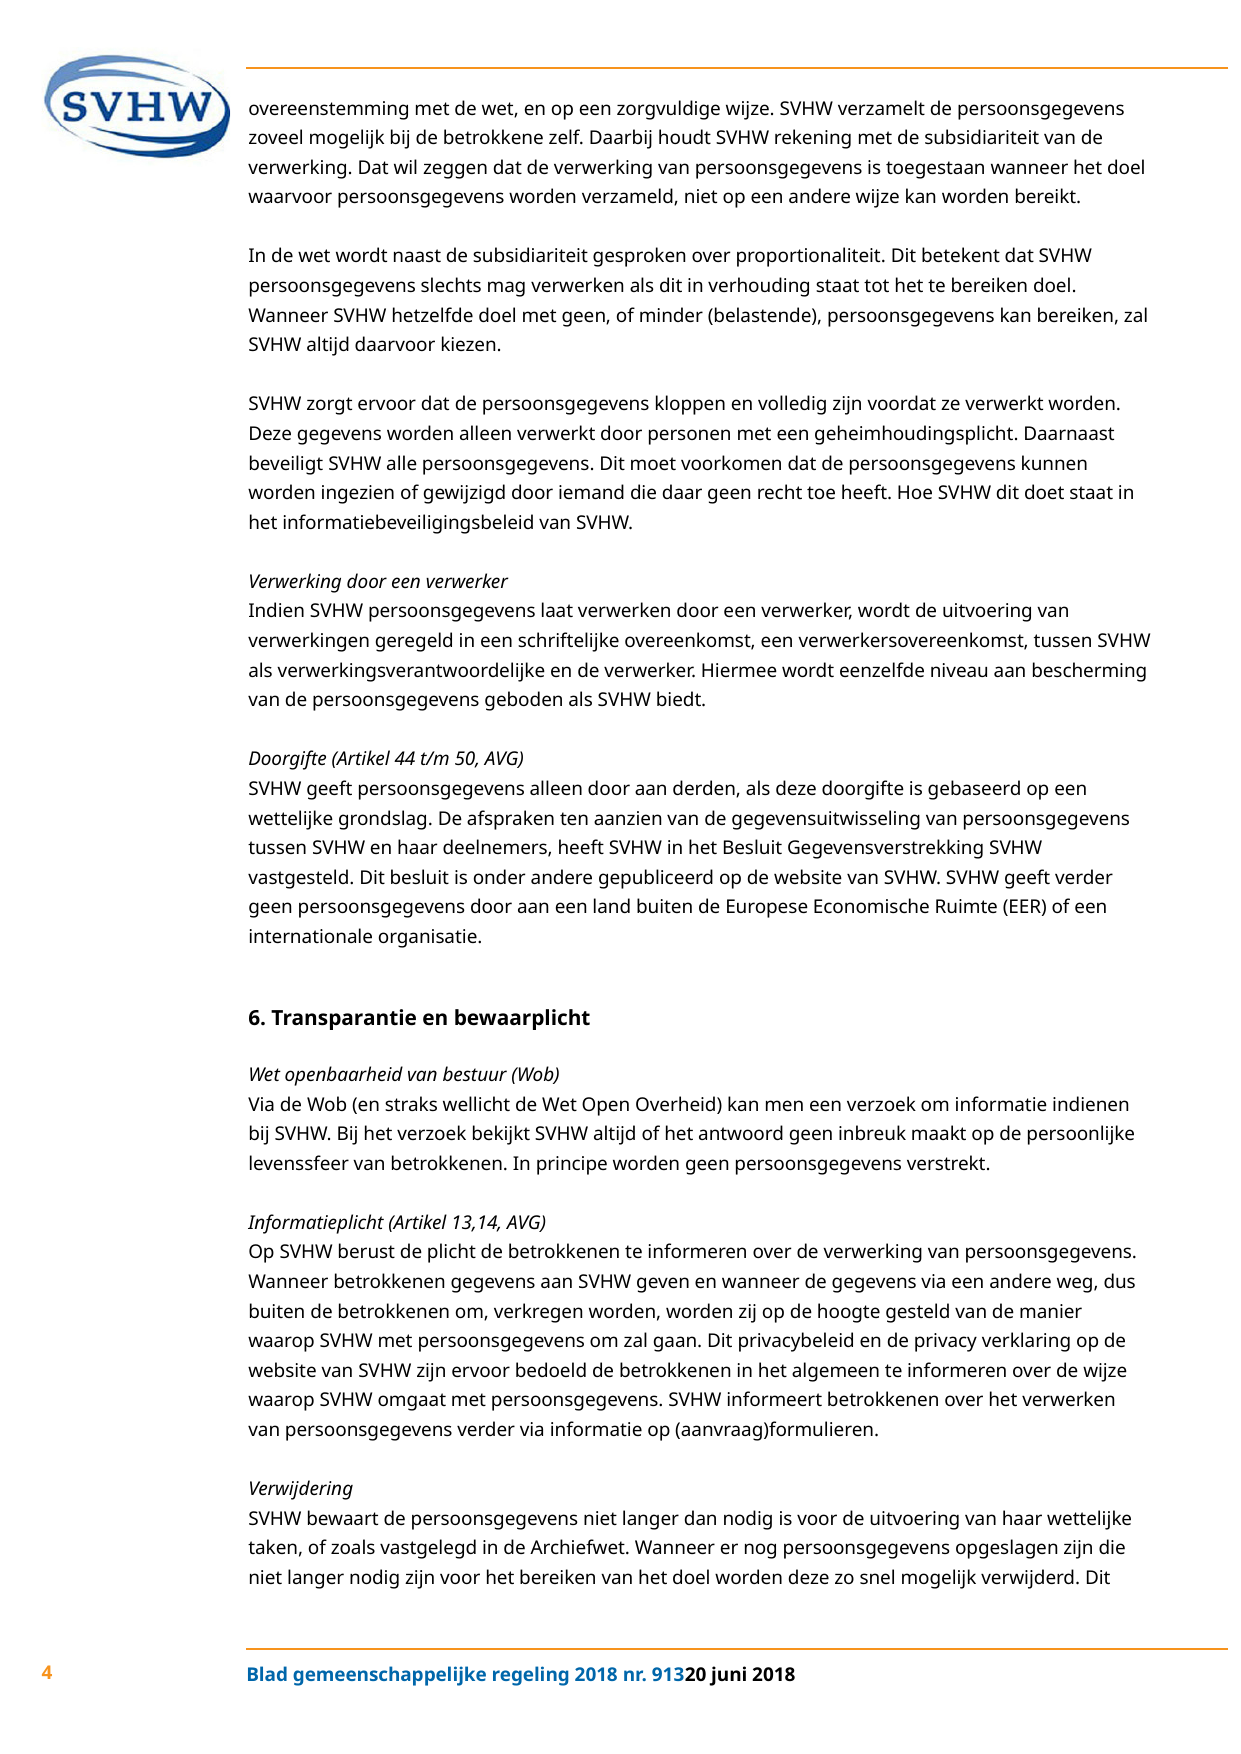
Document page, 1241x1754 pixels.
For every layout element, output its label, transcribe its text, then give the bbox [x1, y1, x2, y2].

text 6. Transparantie en bewaarplicht [248, 1003, 1152, 1032]
text Via de Wob (en straks wellicht de Wet Open Overheid) kan men een verzoek om informatie indienen bij SVHW. Bij het verzoek bekijkt SVHW altijd of het antwoord geen inbreuk maakt op de persoonlijke levenssfeer van betrokkenen. In principe worden geen persoonsgegevens verstrekt. [248, 1091, 1152, 1176]
text Indien SVHW persoonsgegevens laat verwerken door een verwerker, wordt de uitvoering van verwerkingen geregeld in een schriftelijke overeenkomst, een verwerkersovereenkomst, tussen SVHW als verwerkingsverantwoordelijke en de verwerker. Hiermee wordt eenzelfde niveau aan bescherming van de persoonsgegevens geboden als SVHW biedt. [248, 598, 1152, 712]
text Op SVHW berust de plicht de betrokkenen te informeren over de verwerking van persoonsgegevens. Wanneer betrokkenen gegevens aan SVHW geven en wanneer de gegevens via een andere weg, dus buiten de betrokkenen om, verkregen worden, worden zij op de hoogte gesteld van de manier waarop SVHW met persoonsgegevens om zal gaan. Dit privacybeleid en de privacy verklaring op de website van SVHW zijn ervoor bedoeld de betrokkenen in het algemeen te informeren over de wijze waarop SVHW omgaat met persoonsgegevens. SVHW informeert betrokkenen over het verwerken van persoonsgegevens verder via informatie op (aanvraag)formulieren. [248, 1239, 1152, 1442]
text SVHW zorgt ervoor dat de persoonsgegevens kloppen en volledig zijn voordat ze verwerkt worden. Deze gegevens worden alleen verwerkt door personen met een geheimhoudingsplicht. Daarnaast beveiligt SVHW alle persoonsgegevens. Dit moet voorkomen dat de persoonsgegevens kunnen worden ingezien of gewijzigd door iemand die daar geen recht toe heeft. Hoe SVHW dit doet staat in het informatiebeveiligingsbeleid van SVHW. [248, 391, 1152, 535]
text SVHW geeft persoonsgegevens alleen door aan derden, als deze doorgifte is gebaseerd op een wettelijke grondslag. De afspraken ten aanzien van de gegevensuitwisseling van persoonsgegevens tussen SVHW en haar deelnemers, heeft SVHW in het Besluit Gegevensverstrekking SVHW vastgesteld. Dit besluit is onder andere gepubliceerd op de website van SVHW. SVHW geeft verder geen persoonsgegevens door aan een land buiten de Europese Economische Ruimte (EER) of een internationale organisatie. [248, 775, 1152, 949]
picture [41, 47, 231, 172]
text Doorgifte (Artikel 44 t/m 50, AVG) [248, 746, 1152, 771]
text overeenstemming met de wet, en op een zorgvuldige wijze. SVHW verzamelt de persoonsgegevens zoveel mogelijk bij de betrokkene zelf. Daarbij houdt SVHW rekening met de subsidiariteit van de verwerking. Dat wil zeggen dat de verwerking van persoonsgegevens is toegestaan wanneer het doel waarvoor persoonsgegevens worden verzameld, niet op een andere wijze kan worden bereikt. [248, 95, 1152, 209]
text In de wet wordt naast de subsidiariteit gesproken over proportionaliteit. Dit betekent dat SVHW persoonsgegevens slechts mag verwerken als dit in verhouding staat tot het te bereiken doel. Wanneer SVHW hetzelfde doel met geen, of minder (belastende), persoonsgegevens kan bereiken, zal SVHW altijd daarvoor kiezen. [248, 243, 1152, 357]
text SVHW bewaart de persoonsgegevens niet langer dan nodig is voor de uitvoering van haar wettelijke taken, of zoals vastgelegd in de Archiefwet. Wanneer er nog persoonsgegevens opgeslagen zijn die niet langer nodig zijn voor het bereiken van het doel worden deze zo snel mogelijk verwijderd. Dit [248, 1505, 1152, 1590]
text Verwerking door een verwerker [248, 568, 1152, 594]
text Verwijdering [248, 1475, 1152, 1501]
text Wet openbaarheid van bestuur (Wob) [248, 1061, 1152, 1087]
text Informatieplicht (Artikel 13,14, AVG) [248, 1209, 1152, 1235]
